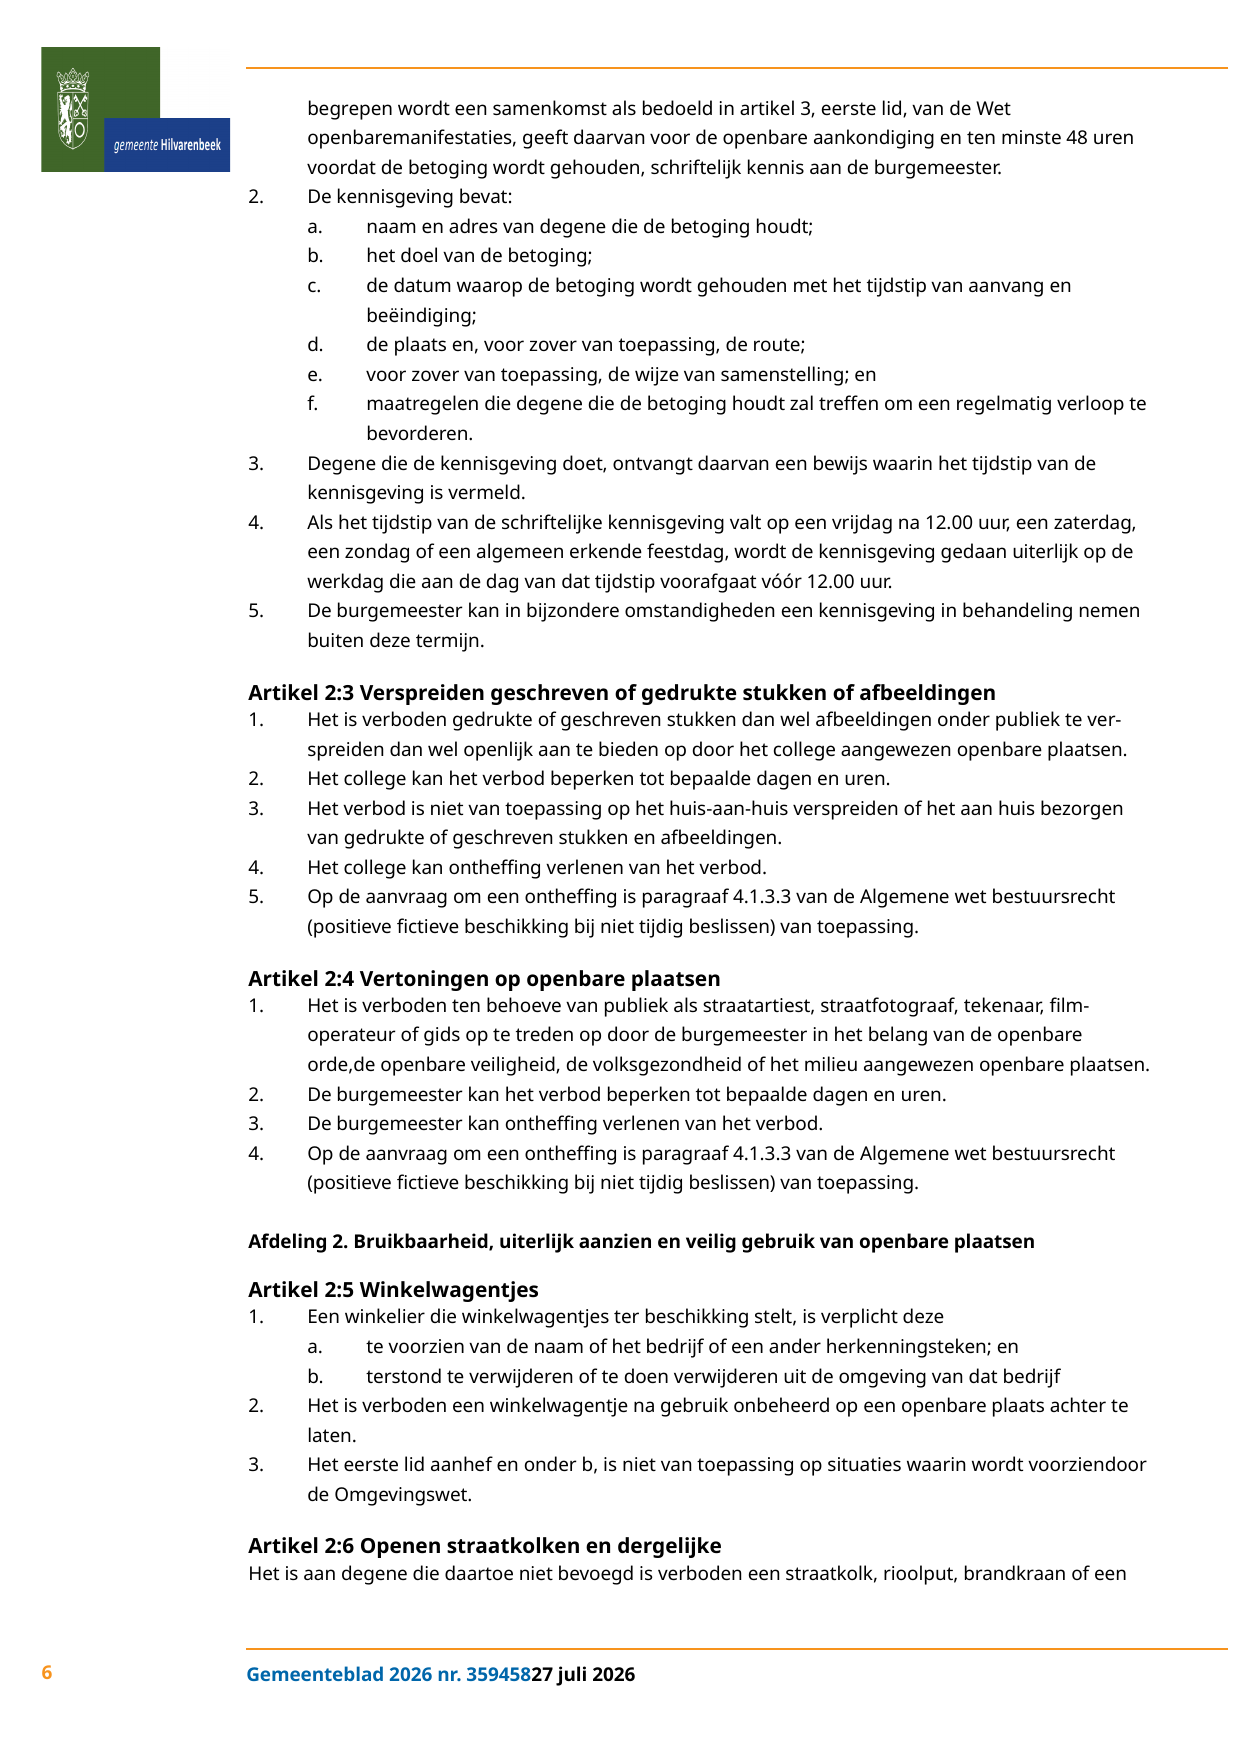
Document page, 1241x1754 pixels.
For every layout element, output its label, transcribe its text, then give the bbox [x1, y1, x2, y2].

list naam en adres van degene die de betoging houdt; [307, 213, 1152, 239]
list Het is verboden gedrukte of geschreven stukken dan wel afbeeldingen onder publiek te ver-spreiden dan wel openlijk aan te bieden op door het college aangewezen openbare plaatsen. [248, 706, 1152, 761]
text Artikel 2:4 Vertoningen op openbare plaatsen [248, 964, 1152, 992]
list te voorzien van de naam of het bedrijf of een ander herkenningsteken; en [307, 1333, 1152, 1359]
list de plaats en, voor zover van toepassing, de route; [307, 331, 1152, 357]
list voor zover van toepassing, de wijze van samenstelling; en [307, 361, 1152, 387]
list Het verbod is niet van toepassing op het huis-aan-huis verspreiden of het aan huis bezorgen van gedrukte of geschreven stukken en afbeeldingen. [248, 795, 1152, 850]
text Afdeling 2. Bruikbaarheid, uiterlijk aanzien en veilig gebruik van openbare plaatsen [248, 1229, 1152, 1254]
text Het is aan degene die daartoe niet bevoegd is verboden een straatkolk, rioolput, brandkraan of een [248, 1560, 1152, 1586]
text Artikel 2:5 Winkelwagentjes [248, 1275, 1152, 1304]
list Op de aanvraag om een ontheffing is paragraaf 4.1.3.3 van de Algemene wet bestuursrecht (positieve fictieve beschikking bij niet tijdig beslissen) van toepassing. [248, 884, 1152, 939]
list Degene die de kennisgeving doet, ontvangt daarvan een bewijs waarin het tijdstip van de kennisgeving is vermeld. [248, 450, 1152, 505]
text Artikel 2:3 Verspreiden geschreven of gedrukte stukken of afbeeldingen [248, 678, 1152, 706]
list Het eerste lid aanhef en onder b, is niet van toepassing op situaties waarin wordt voorziendoor de Omgevingswet. [248, 1452, 1152, 1507]
list begrepen wordt een samenkomst als bedoeld in artikel 3, eerste lid, van de Wet openbaremanifestaties, geeft daarvan voor de openbare aankondiging en ten minste 48 uren voordat de betoging wordt gehouden, schriftelijk kennis aan de burgemeester. [248, 95, 1152, 180]
list Op de aanvraag om een ontheffing is paragraaf 4.1.3.3 van de Algemene wet bestuursrecht (positieve fictieve beschikking bij niet tijdig beslissen) van toepassing. [248, 1140, 1152, 1195]
list Het college kan ontheffing verlenen van het verbod. [248, 854, 1152, 880]
list Als het tijdstip van de schriftelijke kennisgeving valt op een vrijdag na 12.00 uur, een zaterdag, een zondag of een algemeen erkende feestdag, wordt de kennisgeving gedaan uiterlijk op de werkdag die aan de dag van dat tijdstip voorafgaat vóór 12.00 uur. [248, 509, 1152, 594]
text Artikel 2:6 Openen straatkolken en dergelijke [248, 1532, 1152, 1560]
picture [41, 47, 231, 172]
list de datum waarop de betoging wordt gehouden met het tijdstip van aanvang en beëindiging; [307, 272, 1152, 328]
list Het is verboden ten behoeve van publiek als straatartiest, straatfotograaf, tekenaar, film-operateur of gids op te treden op door de burgemeester in het belang van de openbare orde,de openbare veiligheid, de volksgezondheid of het milieu aangewezen openbare plaatsen. [248, 992, 1152, 1077]
list Het is verboden een winkelwagentje na gebruik onbeheerd op een openbare plaats achter te laten. [248, 1392, 1152, 1448]
list maatregelen die degene die de betoging houdt zal treffen om een regelmatig verloop te bevorderen. [307, 391, 1152, 446]
list terstond te verwijderen of te doen verwijderen uit de omgeving van dat bedrijf [307, 1363, 1152, 1389]
list De burgemeester kan ontheffing verlenen van het verbod. [248, 1110, 1152, 1136]
list Het college kan het verbod beperken tot bepaalde dagen en uren. [248, 765, 1152, 791]
list De burgemeester kan het verbod beperken tot bepaalde dagen en uren. [248, 1081, 1152, 1107]
list De kennisgeving bevat: [248, 183, 1152, 209]
list De burgemeester kan in bijzondere omstandigheden een kennisgeving in behandeling nemen buiten deze termijn. [248, 598, 1152, 653]
list het doel van de betoging; [307, 243, 1152, 268]
list Een winkelier die winkelwagentjes ter beschikking stelt, is verplicht deze [248, 1304, 1152, 1329]
